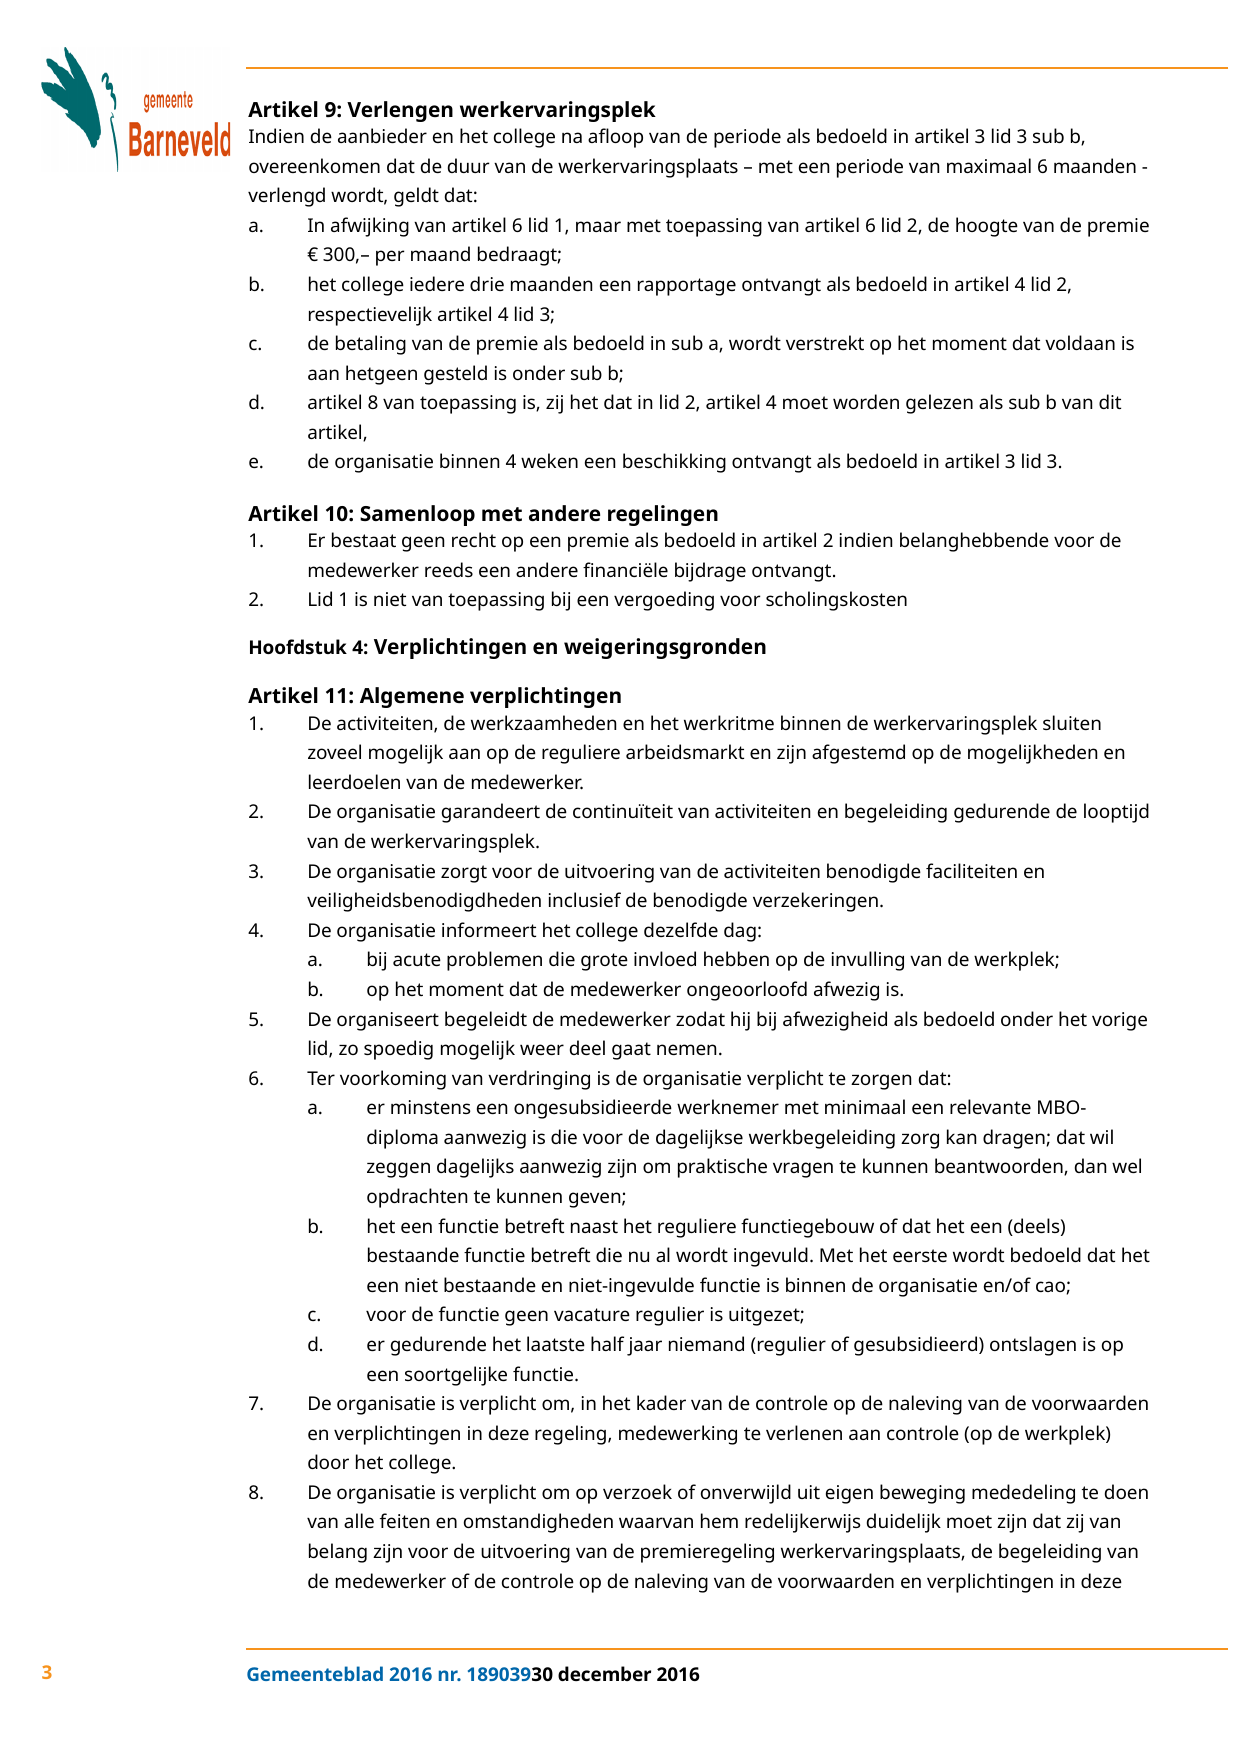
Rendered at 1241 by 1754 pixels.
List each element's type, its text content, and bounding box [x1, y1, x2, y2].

picture [41, 47, 231, 172]
text Artikel 10: Samenloop met andere regelingen [248, 499, 1152, 527]
list artikel 8 van toepassing is, zij het dat in lid 2, artikel 4 moet worden gelezen als sub b van dit artikel, [248, 389, 1152, 445]
text Artikel 11: Algemene verplichtingen [248, 682, 1152, 710]
list Lid 1 is niet van toepassing bij een vergoeding voor scholingskosten [248, 587, 1152, 612]
list er minstens een ongesubsidieerde werknemer met minimaal een relevante MBO-diploma aanwezig is die voor de dagelijkse werkbegeleiding zorg kan dragen; dat wil zeggen dagelijks aanwezig zijn om praktische vragen te kunnen beantwoorden, dan wel opdrachten te kunnen geven; [307, 1094, 1152, 1209]
list Ter voorkoming van verdringing is de organisatie verplicht te zorgen dat: [248, 1065, 1152, 1091]
text Indien de aanbieder en het college na afloop van de periode als bedoeld in artikel 3 lid 3 sub b, overeenkomen dat de duur van de werkervaringsplaats – met een periode van maximaal 6 maanden - verlengd wordt, geldt dat: [248, 123, 1152, 208]
list Er bestaat geen recht op een premie als bedoeld in artikel 2 indien belanghebbende voor de medewerker reeds een andere financiële bijdrage ontvangt. [248, 527, 1152, 583]
list De organisatie is verplicht om, in het kader van de controle op de naleving van de voorwaarden en verplichtingen in deze regeling, medewerking te verlenen aan controle (op de werkplek) door het college. [248, 1390, 1152, 1475]
list de betaling van de premie als bedoeld in sub a, wordt verstrekt op het moment dat voldaan is aan hetgeen gesteld is onder sub b; [248, 330, 1152, 386]
list op het moment dat de medewerker ongeoorloofd afwezig is. [307, 976, 1152, 1002]
list In afwijking van artikel 6 lid 1, maar met toepassing van artikel 6 lid 2, de hoogte van de premie € 300,– per maand bedraagt; [248, 212, 1152, 267]
list de organisatie binnen 4 weken een beschikking ontvangt als bedoeld in artikel 3 lid 3. [248, 449, 1152, 474]
list het college iedere drie maanden een rapportage ontvangt als bedoeld in artikel 4 lid 2, respectievelijk artikel 4 lid 3; [248, 271, 1152, 326]
list voor de functie geen vacature regulier is uitgezet; [307, 1302, 1152, 1327]
text Artikel 9: Verlengen werkervaringsplek [248, 95, 1152, 123]
list De organisatie garandeert de continuïteit van activiteiten en begeleiding gedurende de looptijd van de werkervaringsplek. [248, 799, 1152, 854]
list De organisatie informeert het college dezelfde dag: [248, 917, 1152, 943]
list De organisatie is verplicht om op verzoek of onverwijld uit eigen beweging mededeling te doen van alle feiten en omstandigheden waarvan hem redelijkerwijs duidelijk moet zijn dat zij van belang zijn voor de uitvoering van de premieregeling werkervaringsplaats, de begeleiding van de medewerker of de controle op de naleving van de voorwaarden en verplichtingen in deze [248, 1479, 1152, 1594]
list De organisatie zorgt voor de uitvoering van de activiteiten benodigde faciliteiten en veiligheidsbenodigdheden inclusief de benodigde verzekeringen. [248, 858, 1152, 913]
list er gedurende het laatste half jaar niemand (regulier of gesubsidieerd) ontslagen is op een soortgelijke functie. [307, 1331, 1152, 1387]
list bij acute problemen die grote invloed hebben op de invulling van de werkplek; [307, 947, 1152, 972]
list het een functie betreft naast het reguliere functiegebouw of dat het een (deels) bestaande functie betreft die nu al wordt ingevuld. Met het eerste wordt bedoeld dat het een niet bestaande en niet-ingevulde functie is binnen de organisatie en/of cao; [307, 1213, 1152, 1298]
text Hoofdstuk 4: Verplichtingen en weigeringsgronden [248, 632, 1152, 661]
list De activiteiten, de werkzaamheden en het werkritme binnen de werkervaringsplek sluiten zoveel mogelijk aan op de reguliere arbeidsmarkt en zijn afgestemd op de mogelijkheden en leerdoelen van de medewerker. [248, 710, 1152, 795]
list De organiseert begeleidt de medewerker zodat hij bij afwezigheid als bedoeld onder het vorige lid, zo spoedig mogelijk weer deel gaat nemen. [248, 1006, 1152, 1061]
